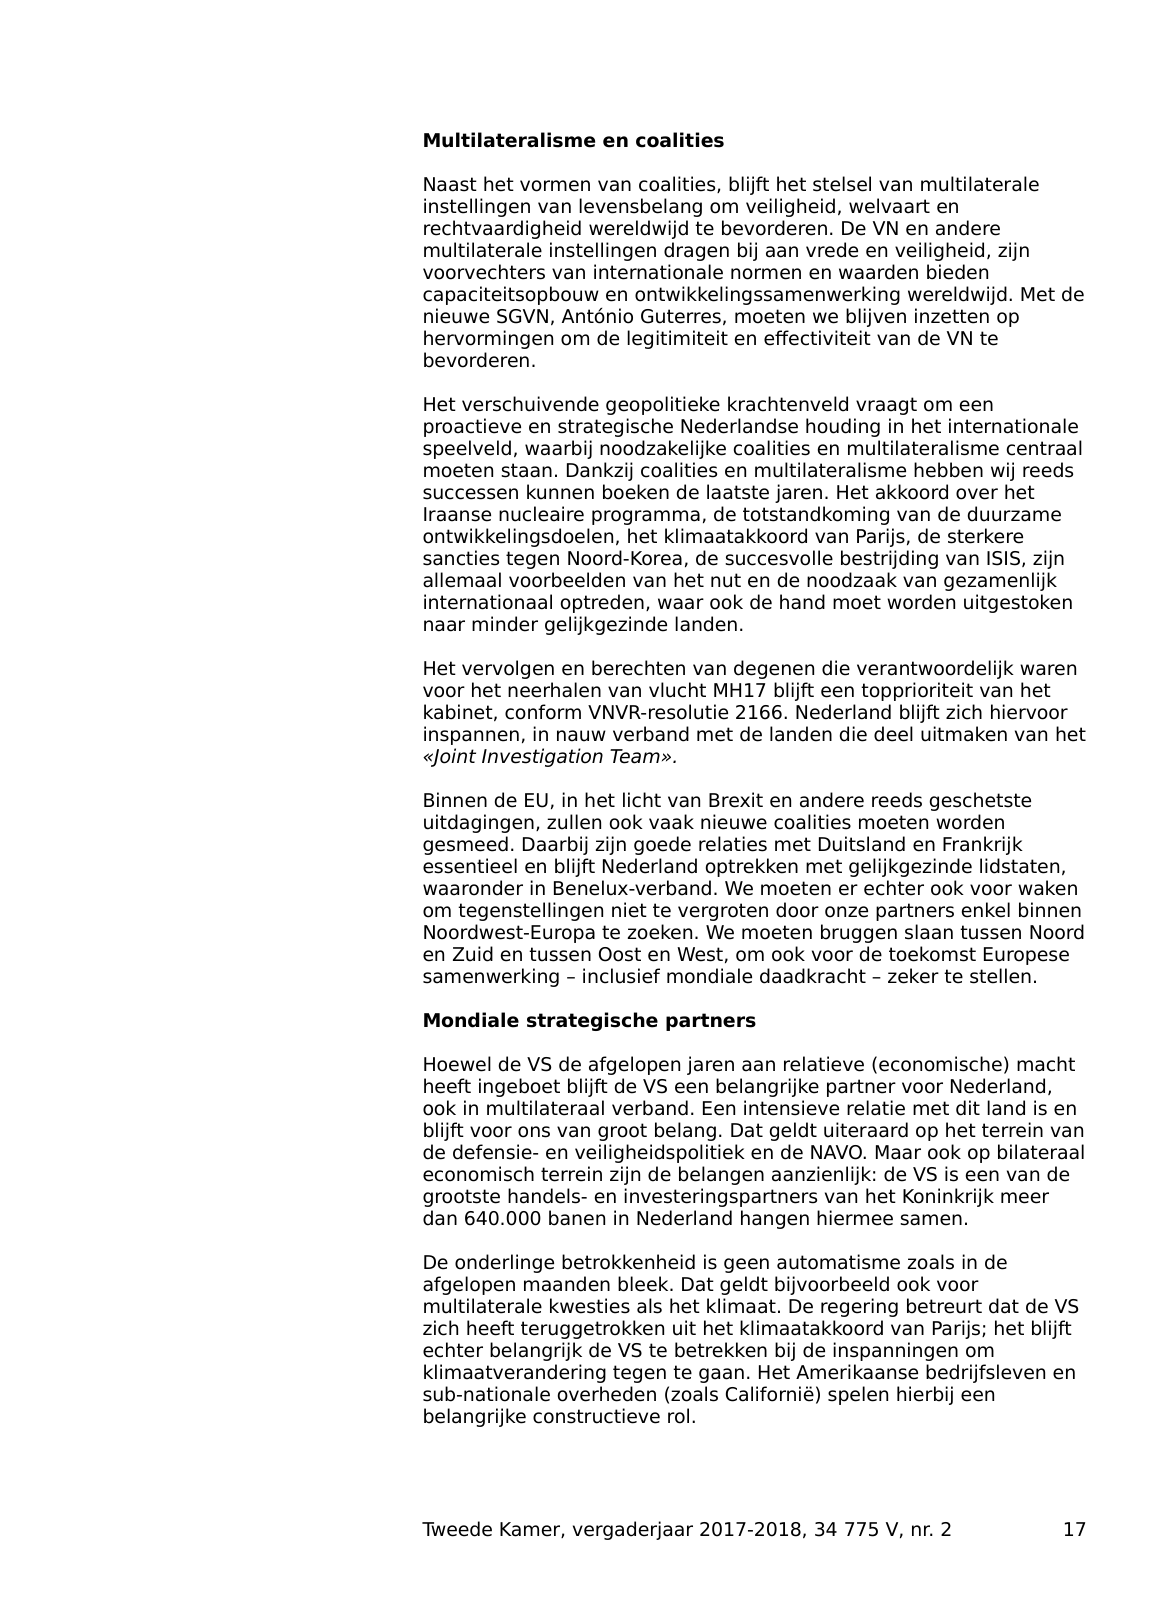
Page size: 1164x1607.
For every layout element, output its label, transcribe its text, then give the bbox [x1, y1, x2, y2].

subtitle Multilateralisme en coalities [422, 130, 1087, 152]
text Naast het vormen van coalities, blijft het stelsel van multilaterale instellingen van levensbelang om veiligheid, welvaart en rechtvaardigheid wereldwijd te bevorderen. De VN en andere multilaterale instellingen dragen bij aan vrede en veiligheid, zijn voorvechters van internationale normen en waarden bieden capaciteitsopbouw en ontwikkelingssamenwerking wereldwijd. Met de nieuwe SGVN, António Guterres, moeten we blijven inzetten op hervormingen om de legitimiteit en effectiviteit van de VN te bevorderen. [422, 174, 1087, 372]
text Binnen de EU, in het licht van Brexit en andere reeds geschetste uitdagingen, zullen ook vaak nieuwe coalities moeten worden gesmeed. Daarbij zijn goede relaties met Duitsland en Frankrijk essentieel en blijft Nederland optrekken met gelijkgezinde lidstaten, waaronder in Benelux-verband. We moeten er echter ook voor waken om tegenstellingen niet te vergroten door onze partners enkel binnen Noordwest-Europa te zoeken. We moeten bruggen slaan tussen Noord en Zuid en tussen Oost en West, om ook voor de toekomst Europese samenwerking – inclusief mondiale daadkracht – zeker te stellen. [422, 790, 1087, 988]
subtitle Mondiale strategische partners [422, 1010, 1087, 1032]
text Het vervolgen en berechten van degenen die verantwoordelijk waren voor het neerhalen van vlucht MH17 blijft een topprioriteit van het kabinet, conform VNVR-resolutie 2166. Nederland blijft zich hiervoor inspannen, in nauw verband met de landen die deel uitmaken van het «Joint Investigation Team». [422, 658, 1087, 768]
text De onderlinge betrokkenheid is geen automatisme zoals in de afgelopen maanden bleek. Dat geldt bijvoorbeeld ook voor multilaterale kwesties als het klimaat. De regering betreurt dat de VS zich heeft teruggetrokken uit het klimaatakkoord van Parijs; het blijft echter belangrijk de VS te betrekken bij de inspanningen om klimaatverandering tegen te gaan. Het Amerikaanse bedrijfsleven en sub-nationale overheden (zoals Californië) spelen hierbij een belangrijke constructieve rol. [422, 1252, 1087, 1428]
text Het verschuivende geopolitieke krachtenveld vraagt om een proactieve en strategische Nederlandse houding in het internationale speelveld, waarbij noodzakelijke coalities en multilateralisme centraal moeten staan. Dankzij coalities en multilateralisme hebben wij reeds successen kunnen boeken de laatste jaren. Het akkoord over het Iraanse nucleaire programma, de totstandkoming van de duurzame ontwikkelingsdoelen, het klimaatakkoord van Parijs, de sterkere sancties tegen Noord-Korea, de succesvolle bestrijding van ISIS, zijn allemaal voorbeelden van het nut en de noodzaak van gezamenlijk internationaal optreden, waar ook de hand moet worden uitgestoken naar minder gelijkgezinde landen. [422, 394, 1087, 636]
text Hoewel de VS de afgelopen jaren aan relatieve (economische) macht heeft ingeboet blijft de VS een belangrijke partner voor Nederland, ook in multilateraal verband. Een intensieve relatie met dit land is en blijft voor ons van groot belang. Dat geldt uiteraard op het terrein van de defensie- en veiligheidspolitiek en de NAVO. Maar ook op bilateraal economisch terrein zijn de belangen aanzienlijk: de VS is een van de grootste handels- en investeringspartners van het Koninkrijk meer dan 640.000 banen in Nederland hangen hiermee samen. [422, 1054, 1087, 1230]
